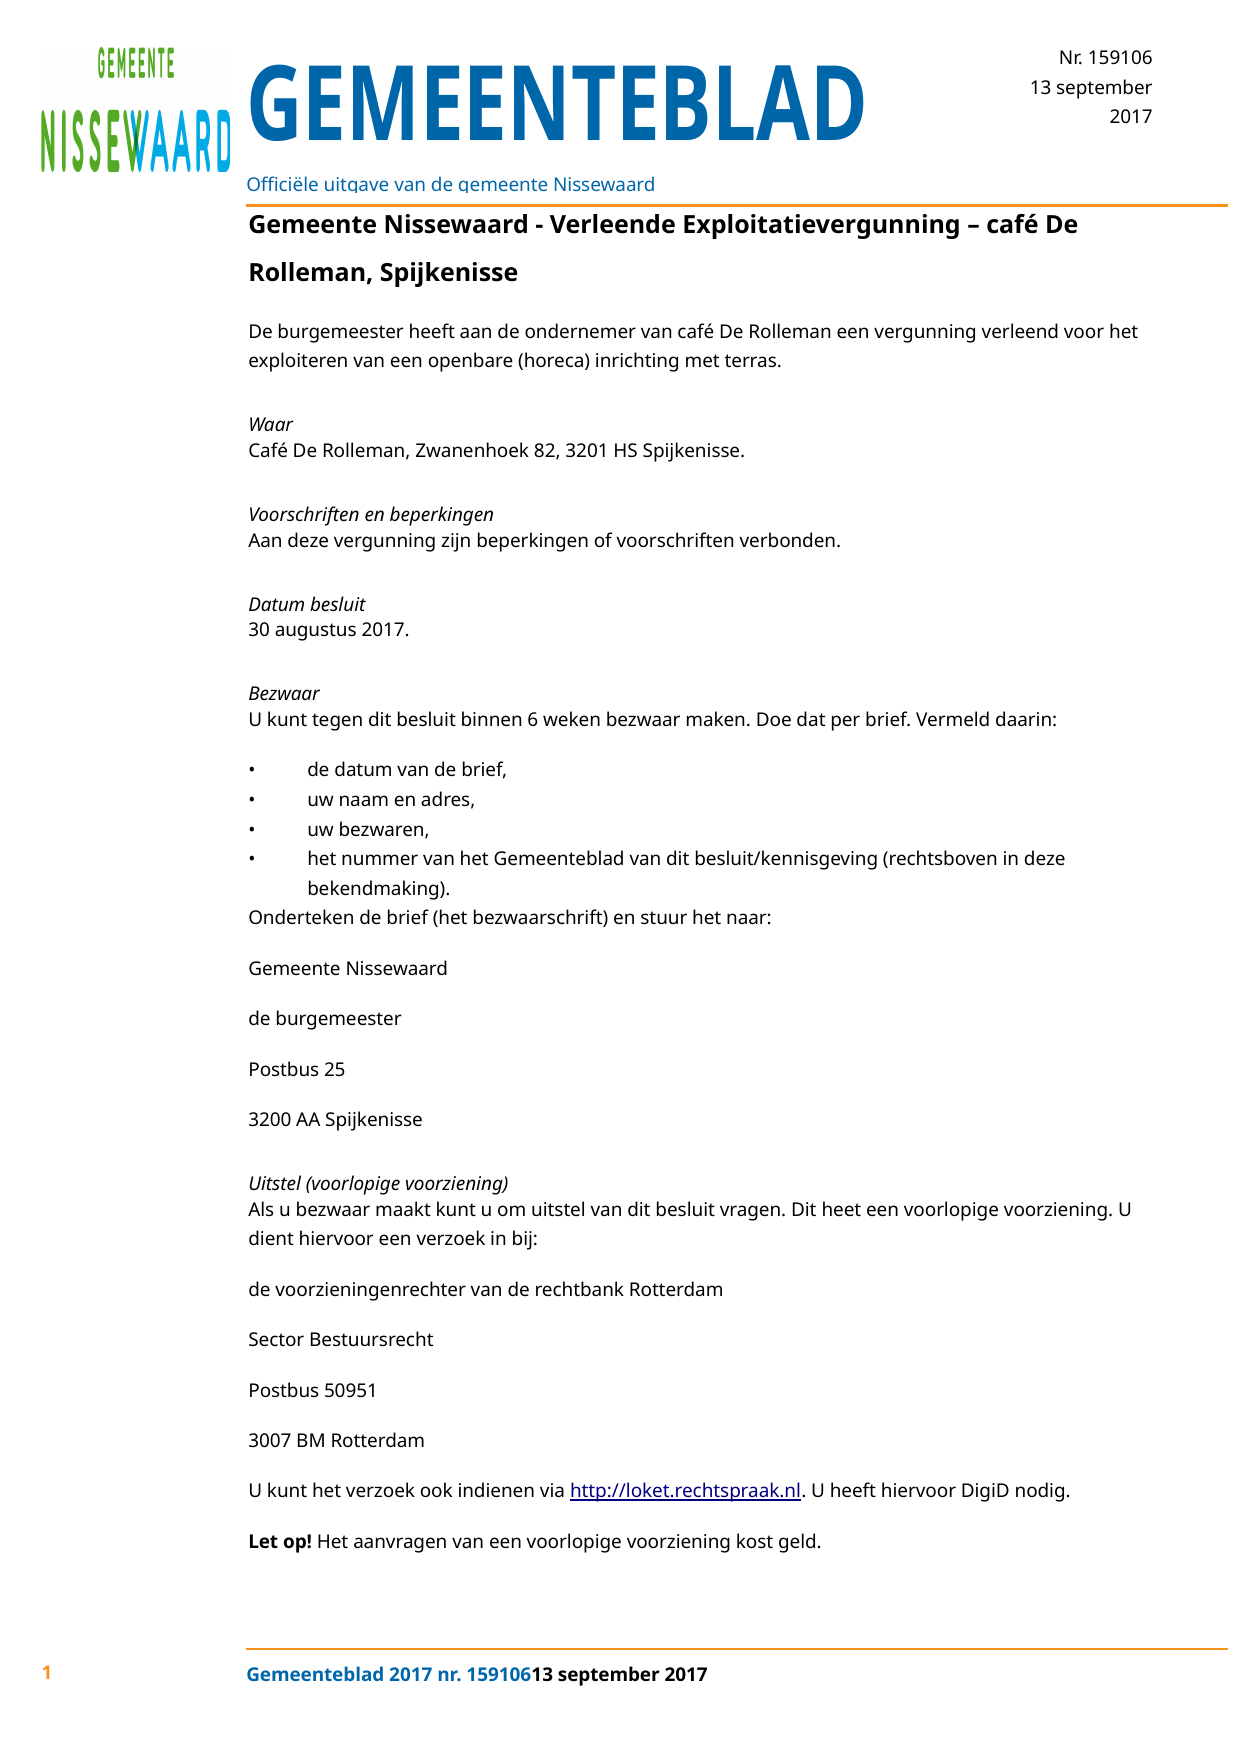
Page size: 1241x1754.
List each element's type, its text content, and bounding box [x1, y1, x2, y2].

text Postbus 25 [248, 1056, 1152, 1082]
text Gemeente Nissewaard - Verleende Exploitatievergunning – café De Rolleman, Spijkenisse [248, 207, 1152, 288]
text Onderteken de brief (het bezwaarschrift) en stuur het naar: [248, 904, 1152, 930]
text De burgemeester heeft aan de ondernemer van café De Rolleman een vergunning verleend voor het exploiteren van een openbare (horeca) inrichting met terras. [248, 318, 1152, 373]
picture [41, 47, 231, 172]
picture [176, 157, 187, 172]
text Voorschriften en beperkingen [248, 501, 1152, 527]
picture [200, 151, 206, 172]
text de burgemeester [248, 1005, 1152, 1031]
text Let op! Het aanvragen van een voorlopige voorziening kost geld. [248, 1528, 1152, 1554]
text Postbus 50951 [248, 1377, 1152, 1402]
text de voorzieningenrechter van de rechtbank Rotterdam [248, 1276, 1152, 1302]
text Aan deze vergunning zijn beperkingen of voorschriften verbonden. [248, 527, 1152, 553]
picture [201, 122, 206, 138]
text Als u bezwaar maakt kunt u om uitstel van dit besluit vragen. Dit heet een voorlopige voorziening. U dient hiervoor een verzoek in bij: [248, 1196, 1152, 1251]
text U kunt het verzoek ook indienen via http://loket.rechtspraak.nl. U heeft hiervoor DigiD nodig. [248, 1478, 1152, 1503]
picture [154, 157, 165, 172]
list uw naam en adres, [248, 786, 1152, 812]
text Uitstel (voorlopige voorziening) [248, 1170, 1152, 1196]
text Gemeente Nissewaard [248, 955, 1152, 981]
text Waar [248, 411, 1152, 437]
list uw bezwaren, [248, 816, 1152, 842]
text Datum besluit [248, 591, 1152, 617]
text 3200 AA Spijkenisse [248, 1106, 1152, 1132]
list de datum van de brief, [248, 757, 1152, 782]
list het nummer van het Gemeenteblad van dit besluit/kennisgeving (rechtsboven in deze bekendmaking). [248, 845, 1152, 901]
picture [222, 122, 227, 160]
text Bezwaar [248, 681, 1152, 706]
text 3007 BM Rotterdam [248, 1427, 1152, 1453]
text U kunt tegen dit besluit binnen 6 weken bezwaar maken. Doe dat per brief. Vermeld daarin: [248, 706, 1152, 732]
text Sector Bestuursrecht [248, 1326, 1152, 1352]
text Café De Rolleman, Zwanenhoek 82, 3201 HS Spijkenisse. [248, 437, 1152, 463]
text 30 augustus 2017. [248, 617, 1152, 642]
